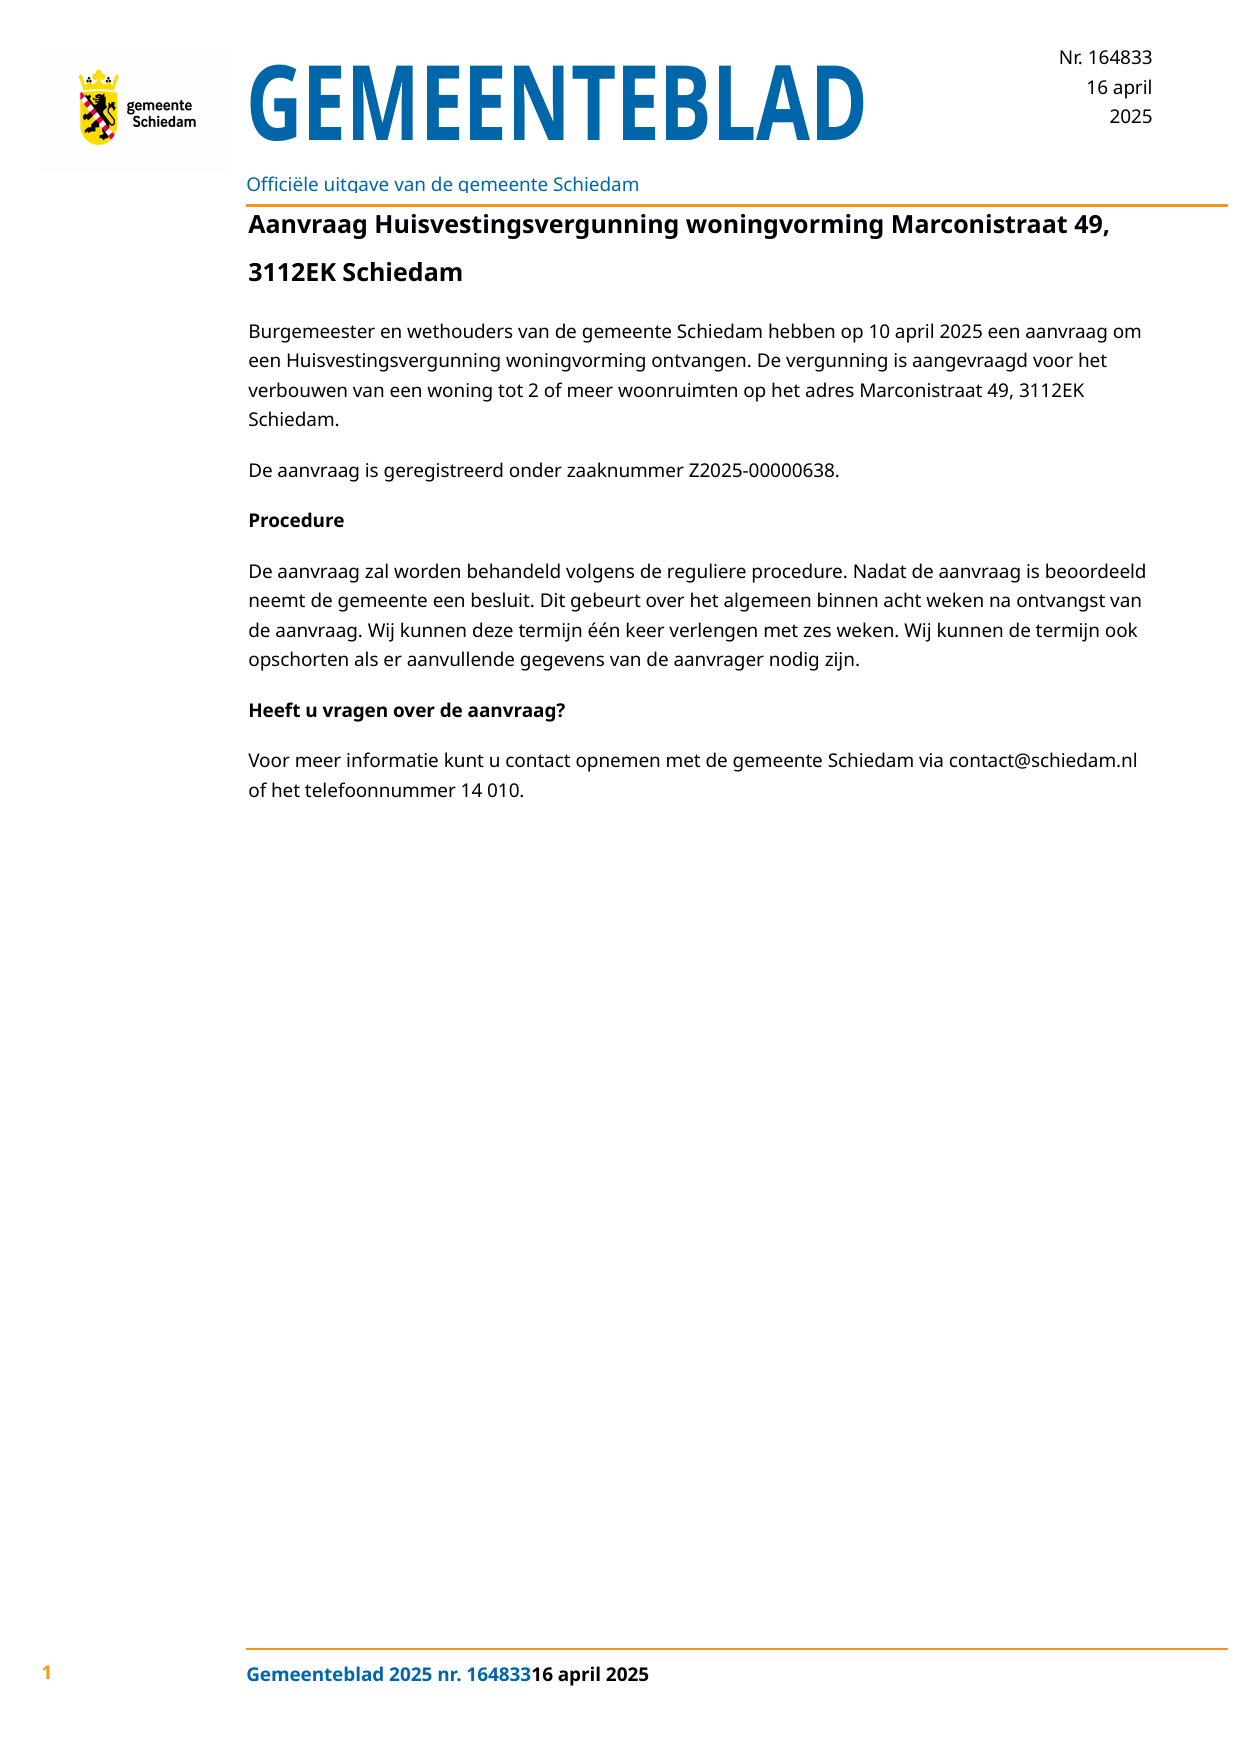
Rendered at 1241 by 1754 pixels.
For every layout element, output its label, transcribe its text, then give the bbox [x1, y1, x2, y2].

text Burgemeester en wethouders van de gemeente Schiedam hebben op 10 april 2025 een aanvraag om een Huisvestingsvergunning woningvorming ontvangen. De vergunning is aangevraagd voor het verbouwen van een woning tot 2 of meer woonruimten op het adres Marconistraat 49, 3112EK Schiedam. [248, 318, 1152, 432]
text De aanvraag zal worden behandeld volgens de reguliere procedure. Nadat de aanvraag is beoordeeld neemt de gemeente een besluit. Dit gebeurt over het algemeen binnen acht weken na ontvangst van de aanvraag. Wij kunnen deze termijn één keer verlengen met zes weken. Wij kunnen de termijn ook opschorten als er aanvullende gegevens van de aanvrager nodig zijn. [248, 558, 1152, 672]
text Procedure [248, 507, 1152, 533]
text Heeft u vragen over de aanvraag? [248, 697, 1152, 723]
text Voor meer informatie kunt u contact opnemen met de gemeente Schiedam via contact@schiedam.nl of het telefoonnummer 14 010. [248, 747, 1152, 803]
text De aanvraag is geregistreerd onder zaaknummer Z2025-00000638. [248, 457, 1152, 483]
text Aanvraag Huisvestingsvergunning woningvorming Marconistraat 49, 3112EK Schiedam [248, 207, 1152, 288]
picture [41, 47, 231, 172]
